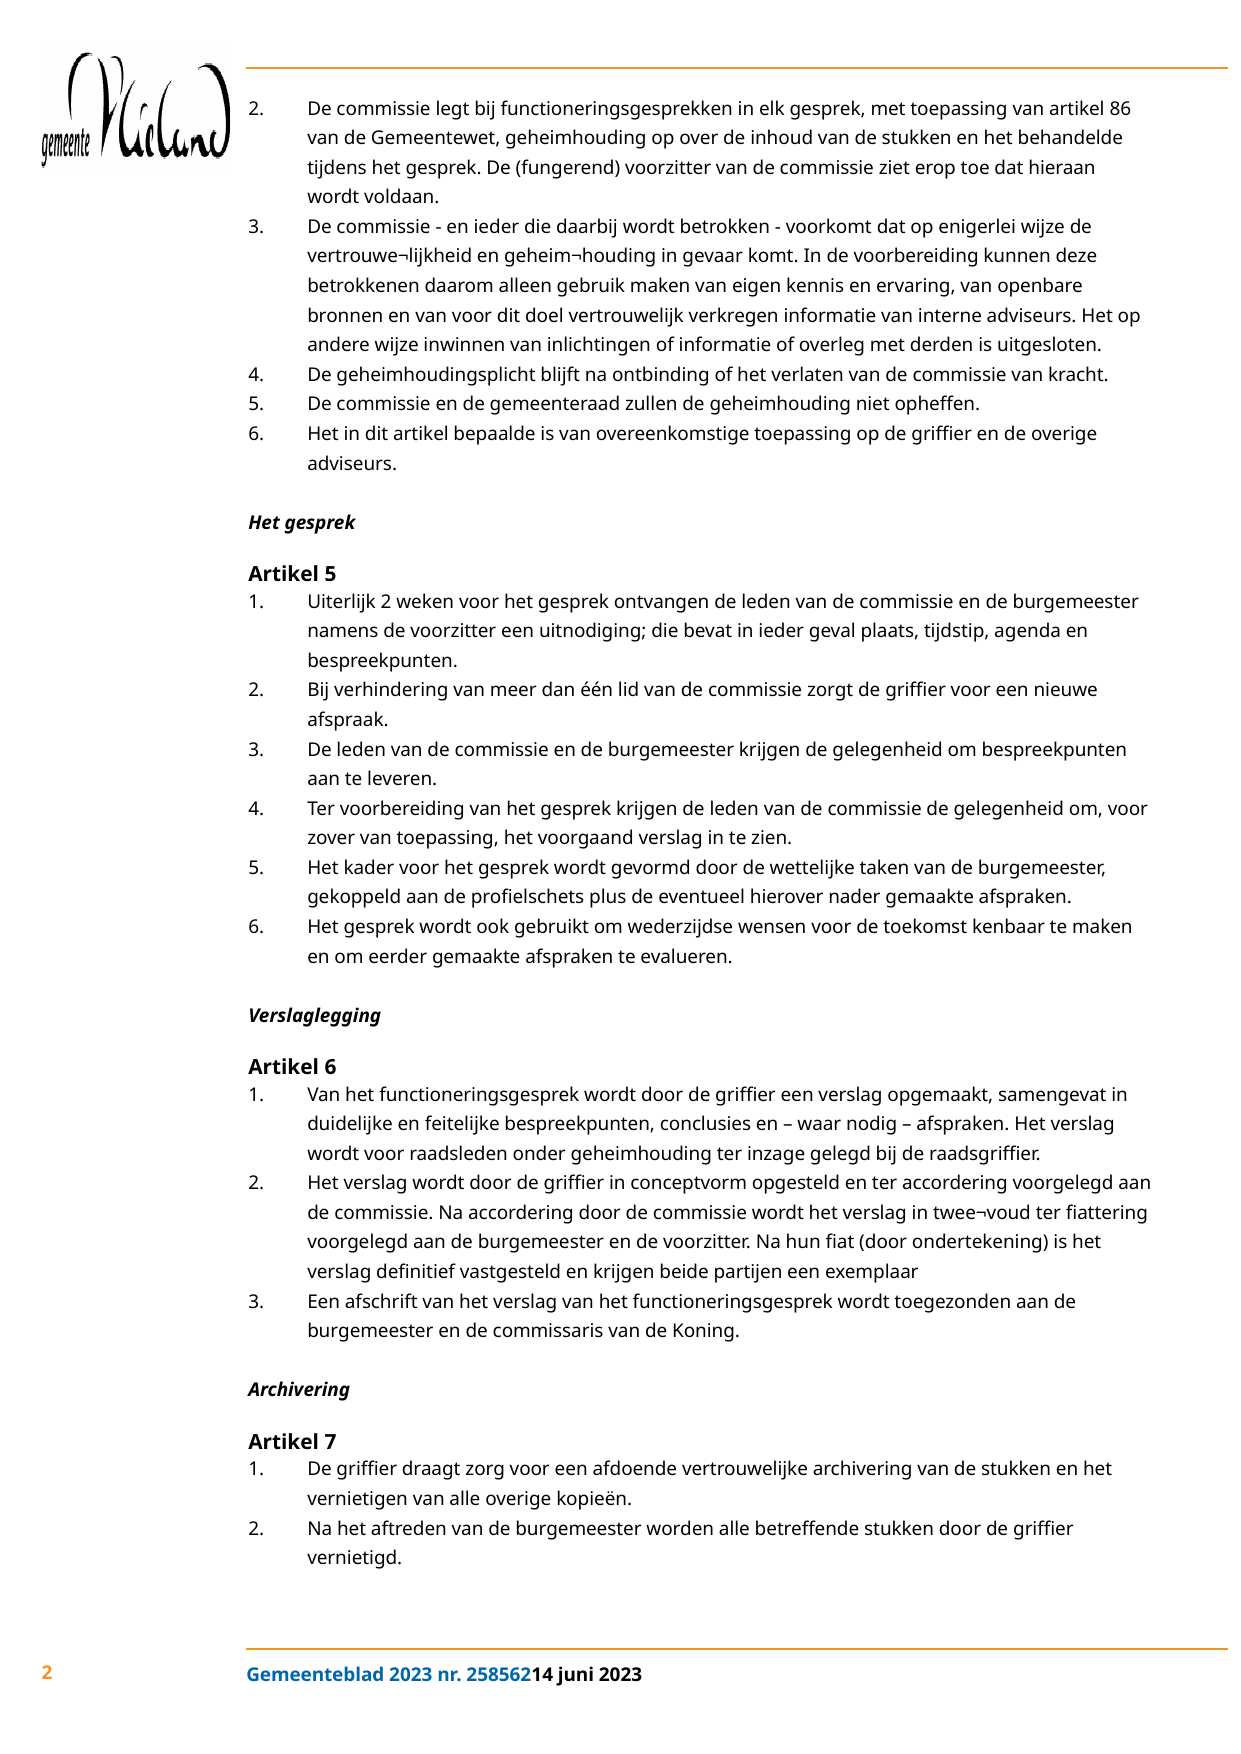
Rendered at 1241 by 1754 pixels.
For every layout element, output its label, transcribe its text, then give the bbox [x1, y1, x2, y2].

list De commissie - en ieder die daarbij wordt betrokken - voorkomt dat op enigerlei wijze de vertrouwe¬lijkheid en geheim¬houding in gevaar komt. In de voorbereiding kunnen deze betrokkenen daarom alleen gebruik maken van eigen kennis en ervaring, van openbare bronnen en van voor dit doel vertrouwelijk verkregen informatie van interne adviseurs. Het op andere wijze inwinnen van inlichtingen of informatie of overleg met derden is uitgesloten. [248, 213, 1152, 357]
picture [41, 47, 231, 172]
list Het verslag wordt door de griffier in conceptvorm opgesteld en ter accordering voorgelegd aan de commissie. Na accordering door de commissie wordt het verslag in twee¬voud ter fiattering voorgelegd aan de burgemeester en de voorzitter. Na hun fiat (door ondertekening) is het verslag definitief vastgesteld en krijgen beide partijen een exemplaar [248, 1169, 1152, 1284]
list De commissie legt bij functioneringsgesprekken in elk gesprek, met toepassing van artikel 86 van de Gemeentewet, geheimhouding op over de inhoud van de stukken en het behandelde tijdens het gesprek. De (fungerend) voorzitter van de commissie ziet erop toe dat hieraan wordt voldaan. [248, 95, 1152, 209]
list Uiterlijk 2 weken voor het gesprek ontvangen de leden van de commissie en de burgemeester namens de voorzitter een uitnodiging; die bevat in ieder geval plaats, tijdstip, agenda en bespreekpunten. [248, 588, 1152, 673]
text Archivering [248, 1377, 1152, 1402]
text Artikel 6 [248, 1052, 1152, 1081]
list De griffier draagt zorg voor een afdoende vertrouwelijke archivering van de stukken en het vernietigen van alle overige kopieën. [248, 1456, 1152, 1511]
text Artikel 7 [248, 1427, 1152, 1456]
text Verslaglegging [248, 1002, 1152, 1028]
list Bij verhindering van meer dan één lid van de commissie zorgt de griffier voor een nieuwe afspraak. [248, 677, 1152, 732]
list De commissie en de gemeenteraad zullen de geheimhouding niet opheffen. [248, 391, 1152, 416]
list De geheimhoudingsplicht blijft na ontbinding of het verlaten van de commissie van kracht. [248, 361, 1152, 387]
list De leden van de commissie en de burgemeester krijgen de gelegenheid om bespreekpunten aan te leveren. [248, 736, 1152, 791]
list Het in dit artikel bepaalde is van overeenkomstige toepassing op de griffier en de overige adviseurs. [248, 420, 1152, 476]
text Artikel 5 [248, 559, 1152, 588]
list Van het functioneringsgesprek wordt door de griffier een verslag opgemaakt, samengevat in duidelijke en feitelijke bespreekpunten, conclusies en – waar nodig – afspraken. Het verslag wordt voor raadsleden onder geheimhouding ter inzage gelegd bij de raadsgriffier. [248, 1081, 1152, 1166]
list Een afschrift van het verslag van het functioneringsgesprek wordt toegezonden aan de burgemeester en de commissaris van de Koning. [248, 1288, 1152, 1343]
list Ter voorbereiding van het gesprek krijgen de leden van de commissie de gelegenheid om, voor zover van toepassing, het voorgaand verslag in te zien. [248, 795, 1152, 850]
text Het gesprek [248, 509, 1152, 535]
list Het gesprek wordt ook gebruikt om wederzijdse wensen voor de toekomst kenbaar te maken en om eerder gemaakte afspraken te evalueren. [248, 913, 1152, 968]
list Na het aftreden van de burgemeester worden alle betreffende stukken door de griffier vernietigd. [248, 1515, 1152, 1570]
list Het kader voor het gesprek wordt gevormd door de wettelijke taken van de burgemeester, gekoppeld aan de profielschets plus de eventueel hierover nader gemaakte afspraken. [248, 854, 1152, 909]
